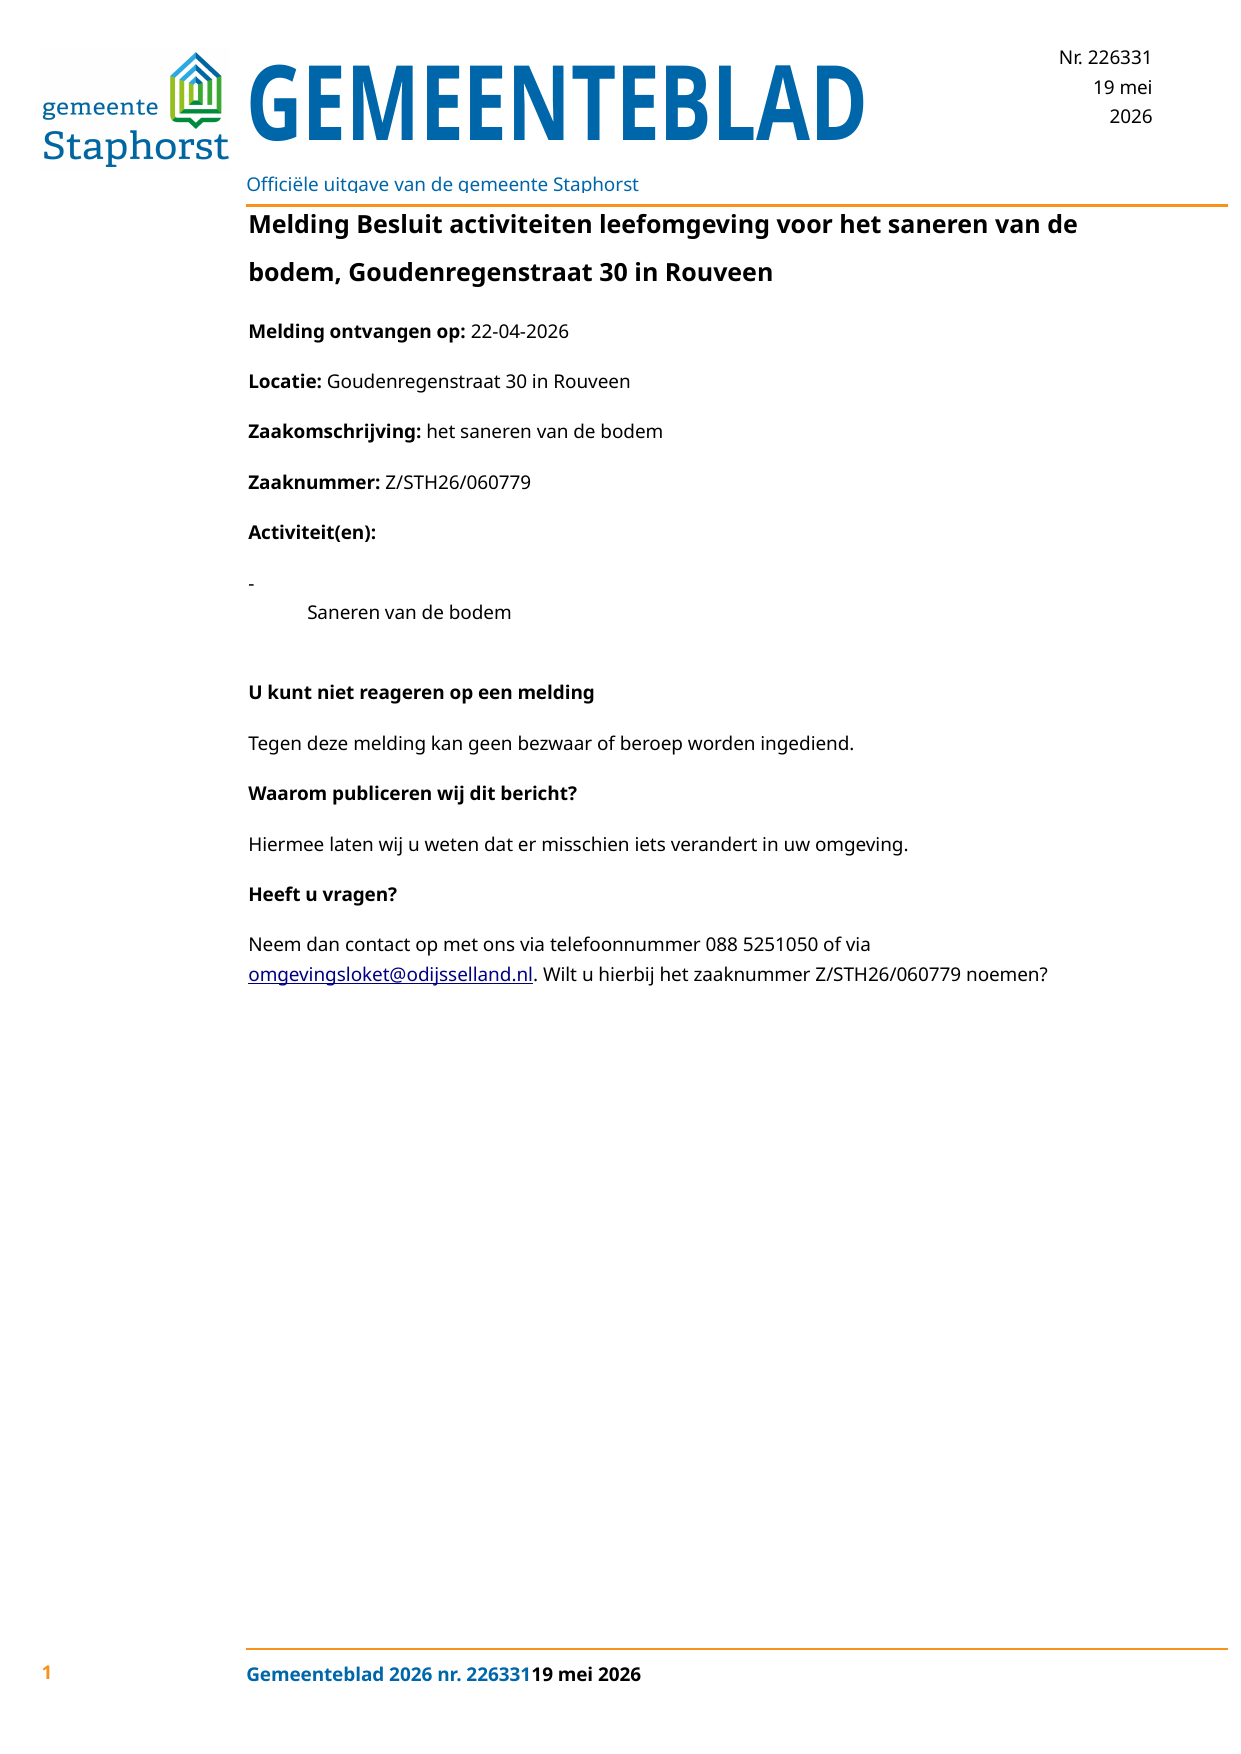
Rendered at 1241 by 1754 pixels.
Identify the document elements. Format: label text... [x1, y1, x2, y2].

text Zaakomschrijving: het saneren van de bodem [248, 419, 1152, 444]
list Saneren van de bodem [248, 599, 1152, 625]
text U kunt niet reageren op een melding [248, 679, 1152, 705]
text Zaaknummer: Z/STH26/060779 [248, 469, 1152, 495]
text Locatie: Goudenregenstraat 30 in Rouveen [248, 368, 1152, 394]
text Tegen deze melding kan geen bezwaar of beroep worden ingediend. [248, 730, 1152, 756]
text Melding Besluit activiteiten leefomgeving voor het saneren van de bodem, Goudenregenstraat 30 in Rouveen [248, 207, 1152, 288]
text Hiermee laten wij u weten dat er misschien iets verandert in uw omgeving. [248, 831, 1152, 857]
text Waarom publiceren wij dit bericht? [248, 780, 1152, 806]
text Melding ontvangen op: 22-04-2026 [248, 318, 1152, 344]
text Neem dan contact op met ons via telefoonnummer 088 5251050 of via omgevingsloket@odijsselland.nl. Wilt u hierbij het zaaknummer Z/STH26/060779 noemen? [248, 932, 1152, 987]
text Activiteit(en): [248, 519, 1152, 545]
text Heeft u vragen? [248, 881, 1152, 907]
picture [41, 47, 231, 172]
